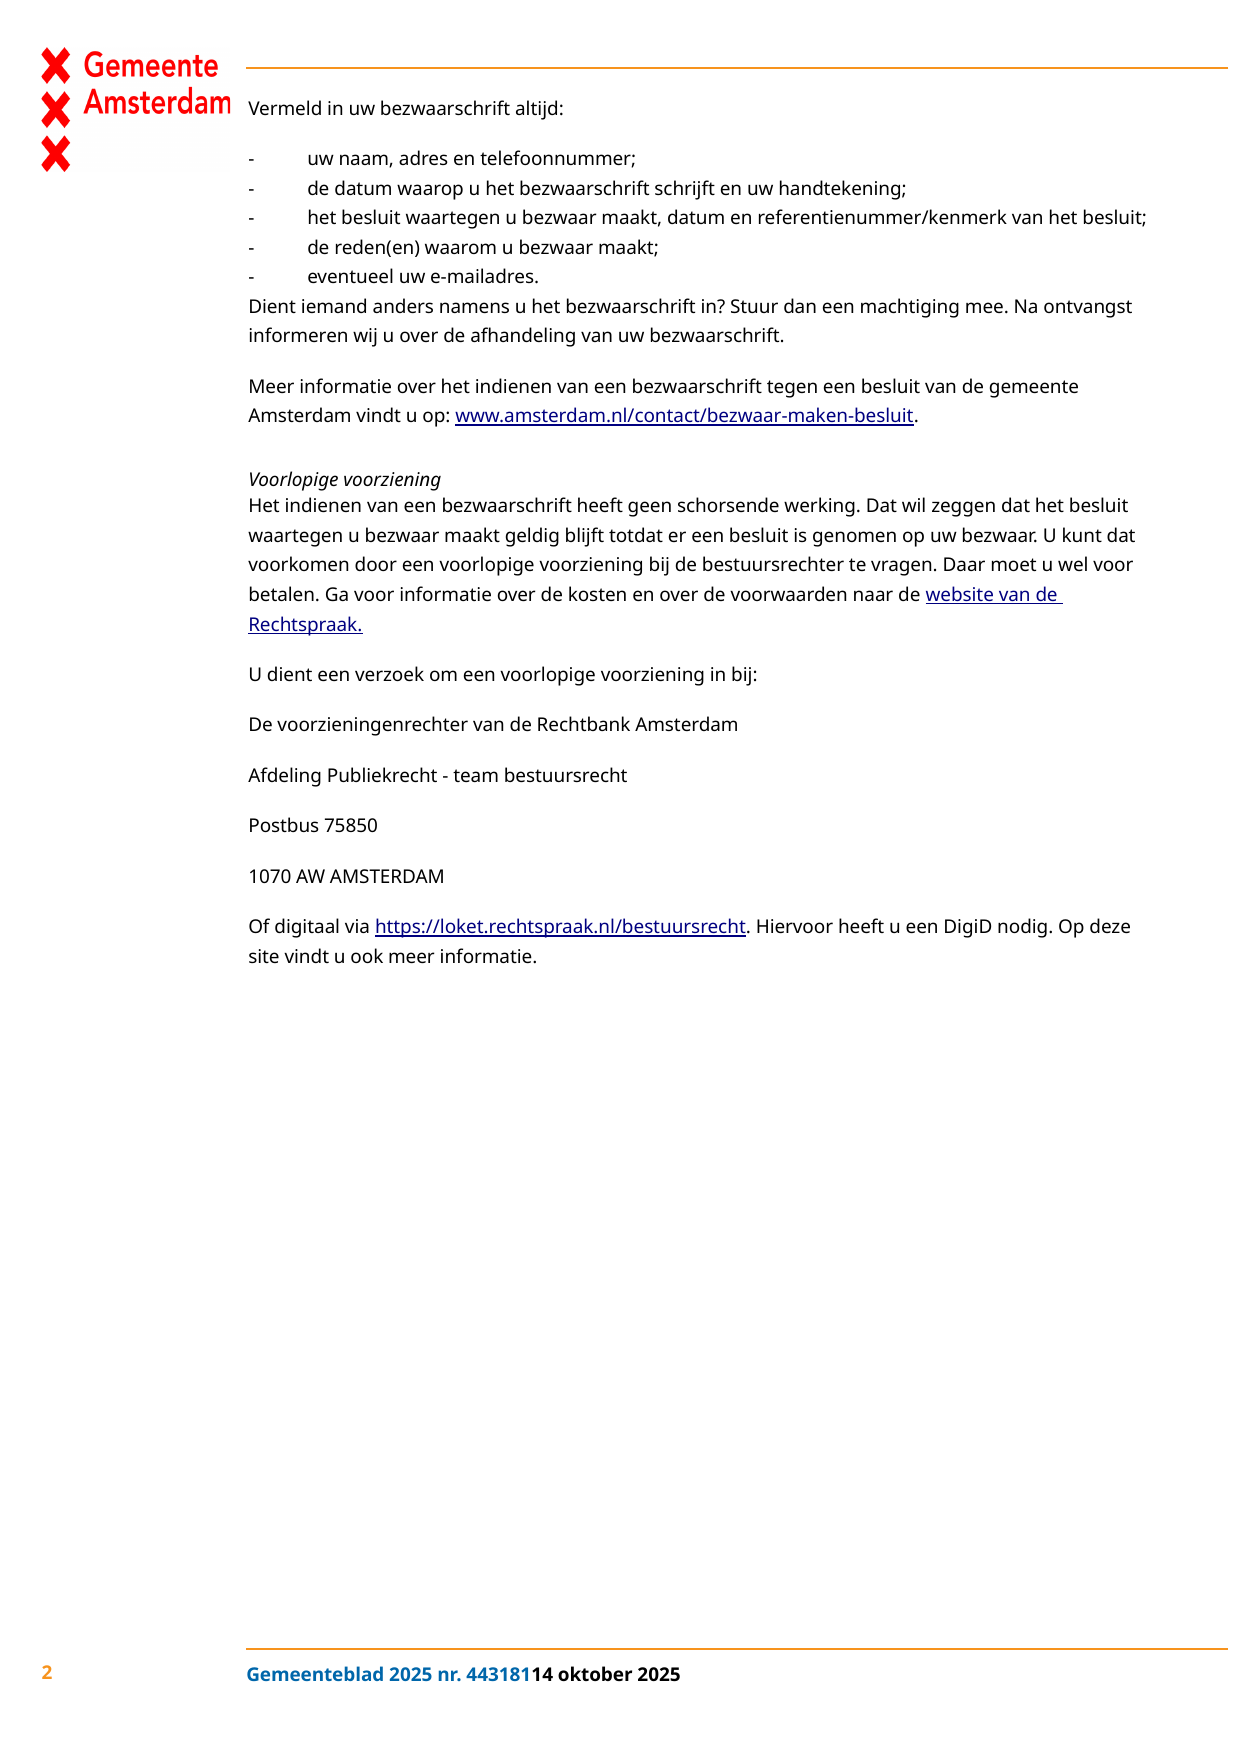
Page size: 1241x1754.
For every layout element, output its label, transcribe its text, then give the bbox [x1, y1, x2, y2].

text Vermeld in uw bezwaarschrift altijd: [248, 95, 1152, 121]
text 1070 AW AMSTERDAM [248, 863, 1152, 888]
list de reden(en) waarom u bezwaar maakt; [248, 234, 1152, 260]
text Het indienen van een bezwaarschrift heeft geen schorsende werking. Dat wil zeggen dat het besluit waartegen u bezwaar maakt geldig blijft totdat er een besluit is genomen op uw bezwaar. U kunt dat voorkomen door een voorlopige voorziening bij de bestuursrechter te vragen. Daar moet u wel voor betalen. Ga voor informatie over de kosten en over de voorwaarden naar de website van de Rechtspraak. [248, 492, 1152, 636]
text Postbus 75850 [248, 812, 1152, 838]
list het besluit waartegen u bezwaar maakt, datum en referentienummer/kenmerk van het besluit; [248, 204, 1152, 230]
list eventueel uw e-mailadres. [248, 263, 1152, 289]
text Afdeling Publiekrecht - team bestuursrecht [248, 762, 1152, 788]
text Voorlopige voorziening [248, 467, 1152, 492]
text Of digitaal via https://loket.rechtspraak.nl/bestuursrecht. Hiervoor heeft u een DigiD nodig. Op deze site vindt u ook meer informatie. [248, 913, 1152, 968]
picture [41, 47, 231, 172]
text Meer informatie over het indienen van een bezwaarschrift tegen een besluit van de gemeente Amsterdam vindt u op: www.amsterdam.nl/contact/bezwaar-maken-besluit. [248, 373, 1152, 428]
list uw naam, adres en telefoonnummer; [248, 145, 1152, 171]
text U dient een verzoek om een voorlopige voorziening in bij: [248, 661, 1152, 687]
text De voorzieningenrechter van de Rechtbank Amsterdam [248, 712, 1152, 737]
list de datum waarop u het bezwaarschrift schrijft en uw handtekening; [248, 175, 1152, 201]
text Dient iemand anders namens u het bezwaarschrift in? Stuur dan een machtiging mee. Na ontvangst informeren wij u over de afhandeling van uw bezwaarschrift. [248, 293, 1152, 348]
